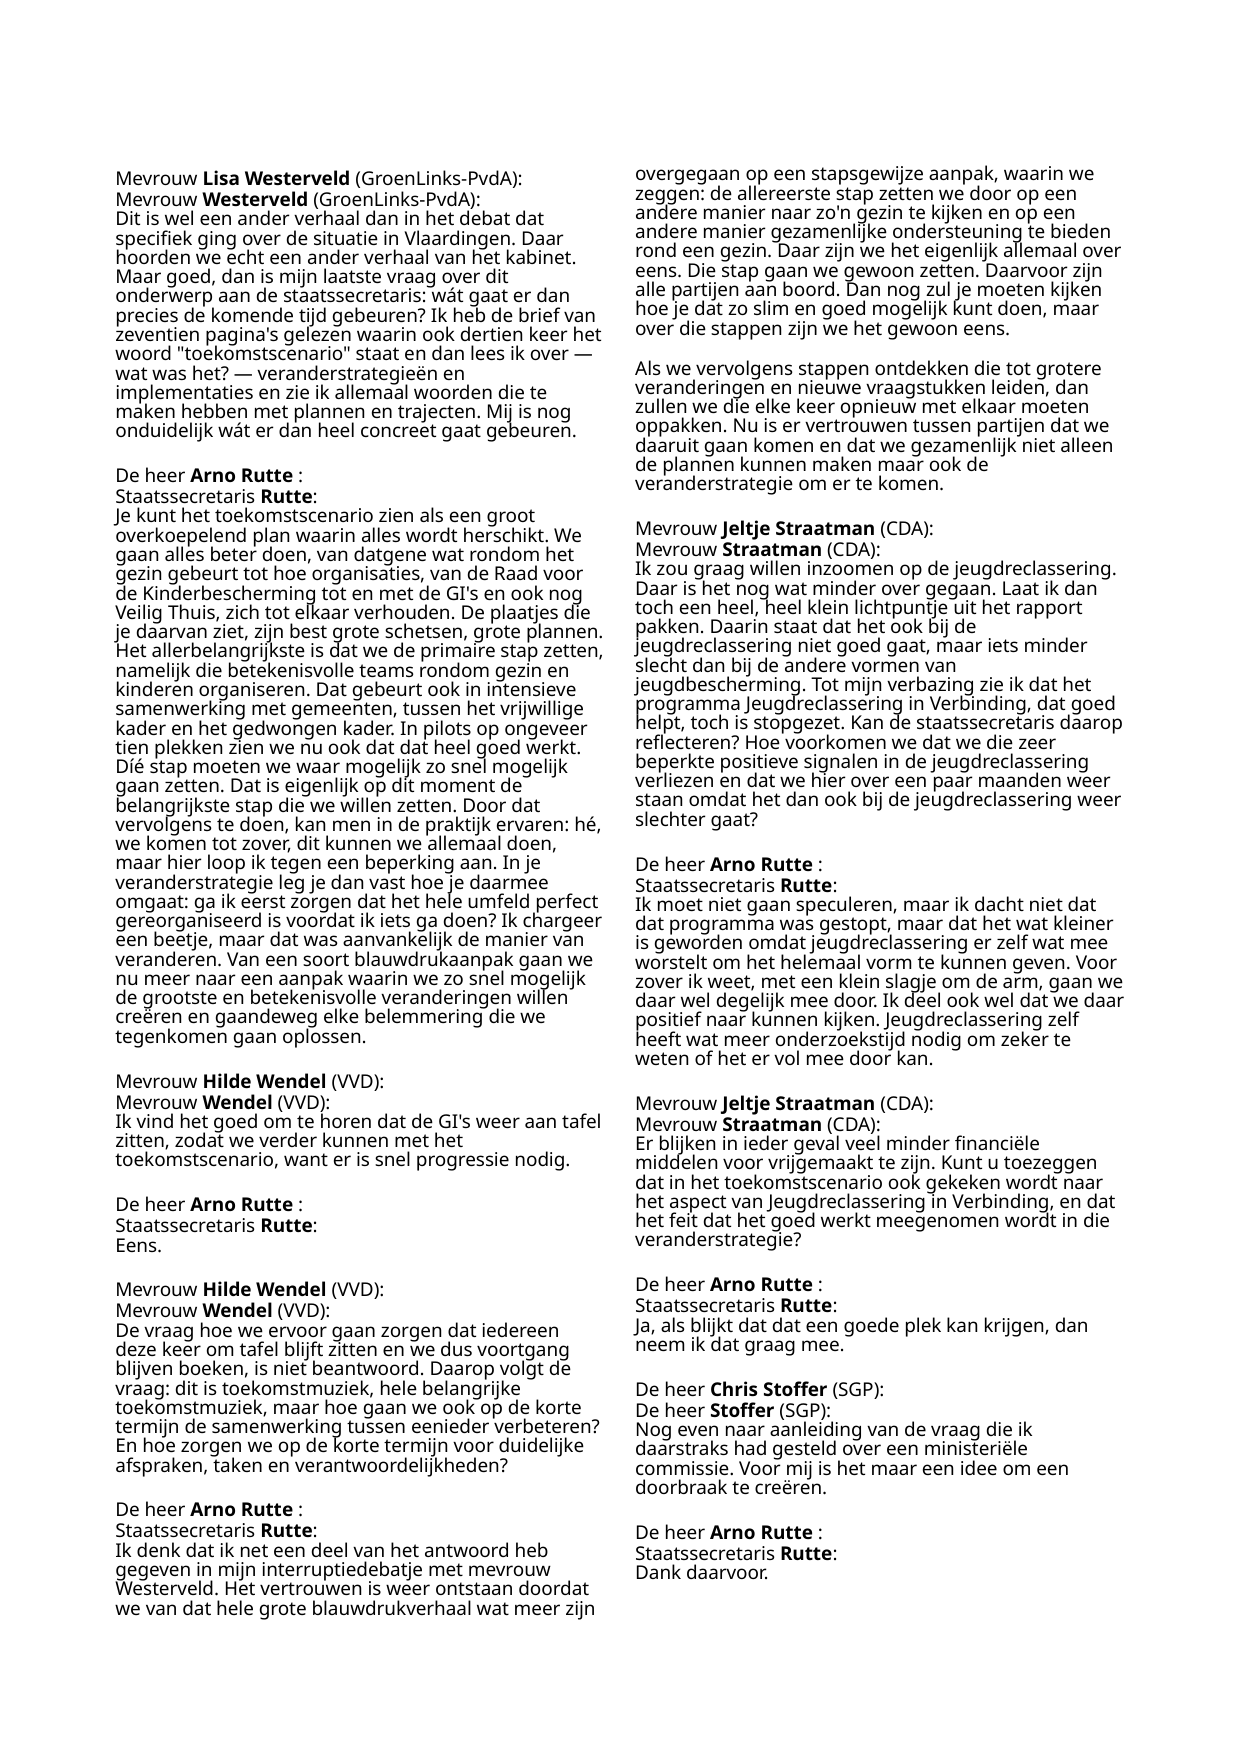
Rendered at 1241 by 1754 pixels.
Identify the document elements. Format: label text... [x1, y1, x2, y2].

text Staatssecretaris Rutte: [635, 877, 1125, 896]
text Dank daarvoor. [635, 1564, 1125, 1583]
text De heer Arno Rutte : [635, 1519, 1125, 1544]
text overgegaan op een stapsgewijze aanpak, waarin we zeggen: de allereerste stap zetten we door op een andere manier naar zo'n gezin te kijken en op een andere manier gezamenlijke ondersteuning te bieden rond een gezin. Daar zijn we het eigenlijk allemaal over eens. Die stap gaan we gewoon zetten. Daarvoor zijn alle partijen aan boord. Dan nog zul je moeten kijken hoe je dat zo slim en goed mogelijk kunt doen, maar over die stappen zijn we het gewoon eens. [635, 165, 1125, 339]
text Er blijken in ieder geval veel minder financiële middelen voor vrijgemaakt te zijn. Kunt u toezeggen dat in het toekomstscenario ook gekeken wordt naar het aspect van Jeugdreclassering in Verbinding, en dat het feit dat het goed werkt meegenomen wordt in die veranderstrategie? [635, 1135, 1125, 1251]
text Ik zou graag willen inzoomen op de jeugdreclassering. Daar is het nog wat minder over gegaan. Laat ik dan toch een heel, heel klein lichtpuntje uit het rapport pakken. Daarin staat dat het ook bij de jeugdreclassering niet goed gaat, maar iets minder slecht dan bij de andere vormen van jeugdbescherming. Tot mijn verbazing zie ik dat het programma Jeugdreclassering in Verbinding, dat goed helpt, toch is stopgezet. Kan de staatssecretaris daarop reflecteren? Hoe voorkomen we dat we die zeer beperkte positieve signalen in de jeugdreclassering verliezen en dat we hier over een paar maanden weer staan omdat het dan ook bij de jeugdreclassering weer slechter gaat? [635, 560, 1125, 830]
text Mevrouw Jeltje Straatman (CDA): [635, 1090, 1125, 1116]
text Mevrouw Straatman (CDA): [635, 541, 1125, 560]
text Dit is wel een ander verhaal dan in het debat dat specifiek ging over de situatie in Vlaardingen. Daar hoorden we echt een ander verhaal van het kabinet. Maar goed, dan is mijn laatste vraag over dit onderwerp aan de staatssecretaris: wát gaat er dan precies de komende tijd gebeuren? Ik heb de brief van zeventien pagina's gelezen waarin ook dertien keer het woord "toekomstscenario" staat en dan lees ik over — wat was het? — veranderstrategieën en implementaties en zie ik allemaal woorden die te maken hebben met plannen en trajecten. Mij is nog onduidelijk wát er dan heel concreet gaat gebeuren. [115, 210, 605, 442]
text Je kunt het toekomstscenario zien als een groot overkoepelend plan waarin alles wordt herschikt. We gaan alles beter doen, van datgene wat rondom het gezin gebeurt tot hoe organisaties, van de Raad voor de Kinderbescherming tot en met de GI's en ook nog Veilig Thuis, zich tot elkaar verhouden. De plaatjes die je daarvan ziet, zijn best grote schetsen, grote plannen. Het allerbelangrijkste is dat we de primaire stap zetten, namelijk die betekenisvolle teams rondom gezin en kinderen organiseren. Dat gebeurt ook in intensieve samenwerking met gemeenten, tussen het vrijwillige kader en het gedwongen kader. In pilots op ongeveer tien plekken zien we nu ook dat dat heel goed werkt. Díé stap moeten we waar mogelijk zo snel mogelijk gaan zetten. Dat is eigenlijk op dit moment de belangrijkste stap die we willen zetten. Door dat vervolgens te doen, kan men in de praktijk ervaren: hé, we komen tot zover, dit kunnen we allemaal doen, maar hier loop ik tegen een beperking aan. In je veranderstrategie leg je dan vast hoe je daarmee omgaat: ga ik eerst zorgen dat het hele umfeld perfect gereorganiseerd is voordat ik iets ga doen? Ik chargeer een beetje, maar dat was aanvankelijk de manier van veranderen. Van een soort blauwdrukaanpak gaan we nu meer naar een aanpak waarin we zo snel mogelijk de grootste en betekenisvolle veranderingen willen creëren en gaandeweg elke belemmering die we tegenkomen gaan oplossen. [115, 507, 605, 1047]
text Staatssecretaris Rutte: [635, 1544, 1125, 1564]
text Nog even naar aanleiding van de vraag die ik daarstraks had gesteld over een ministeriële commissie. Voor mij is het maar een idee om een doorbraak te creëren. [635, 1421, 1125, 1498]
text Eens. [115, 1237, 605, 1256]
text Staatssecretaris Rutte: [115, 1522, 605, 1542]
text Mevrouw Lisa Westerveld (GroenLinks-PvdA): [115, 165, 605, 191]
text De heer Arno Rutte : [115, 1192, 605, 1217]
text De heer Arno Rutte : [635, 1272, 1125, 1297]
text Staatssecretaris Rutte: [115, 1217, 605, 1237]
text Mevrouw Wendel (VVD): [115, 1302, 605, 1322]
text Ik denk dat ik net een deel van het antwoord heb gegeven in mijn interruptiedebatje met mevrouw Westerveld. Het vertrouwen is weer ontstaan doordat we van dat hele grote blauwdrukverhaal wat meer zijn [115, 1542, 605, 1619]
text De heer Stoffer (SGP): [635, 1402, 1125, 1421]
text De heer Chris Stoffer (SGP): [635, 1376, 1125, 1402]
text Ik vind het goed om te horen dat de GI's weer aan tafel zitten, zodat we verder kunnen met het toekomstscenario, want er is snel progressie nodig. [115, 1113, 605, 1171]
text Mevrouw Hilde Wendel (VVD): [115, 1277, 605, 1302]
text De heer Arno Rutte : [635, 851, 1125, 877]
text Ik moet niet gaan speculeren, maar ik dacht niet dat dat programma was gestopt, maar dat het wat kleiner is geworden omdat jeugdreclassering er zelf wat mee worstelt om het helemaal vorm te kunnen geven. Voor zover ik weet, met een klein slagje om de arm, gaan we daar wel degelijk mee door. Ik deel ook wel dat we daar positief naar kunnen kijken. Jeugdreclassering zelf heeft wat meer onderzoekstijd nodig om zeker te weten of het er vol mee door kan. [635, 896, 1125, 1069]
text Mevrouw Westerveld (GroenLinks-PvdA): [115, 191, 605, 210]
text Staatssecretaris Rutte: [635, 1297, 1125, 1317]
text Staatssecretaris Rutte: [115, 488, 605, 507]
text Ja, als blijkt dat dat een goede plek kan krijgen, dan neem ik dat graag mee. [635, 1317, 1125, 1355]
text Mevrouw Jeltje Straatman (CDA): [635, 515, 1125, 541]
text De heer Arno Rutte : [115, 462, 605, 488]
text Mevrouw Hilde Wendel (VVD): [115, 1068, 605, 1094]
text Als we vervolgens stappen ontdekken die tot grotere veranderingen en nieuwe vraagstukken leiden, dan zullen we die elke keer opnieuw met elkaar moeten oppakken. Nu is er vertrouwen tussen partijen dat we daaruit gaan komen en dat we gezamenlijk niet alleen de plannen kunnen maken maar ook de veranderstrategie om er te komen. [635, 359, 1125, 494]
text De vraag hoe we ervoor gaan zorgen dat iedereen deze keer om tafel blijft zitten en we dus voortgang blijven boeken, is niet beantwoord. Daarop volgt de vraag: dit is toekomstmuziek, hele belangrijke toekomstmuziek, maar hoe gaan we ook op de korte termijn de samenwerking tussen eenieder verbeteren? En hoe zorgen we op de korte termijn voor duidelijke afspraken, taken en verantwoordelijkheden? [115, 1322, 605, 1476]
text Mevrouw Wendel (VVD): [115, 1094, 605, 1113]
text De heer Arno Rutte : [115, 1497, 605, 1522]
text Mevrouw Straatman (CDA): [635, 1116, 1125, 1135]
